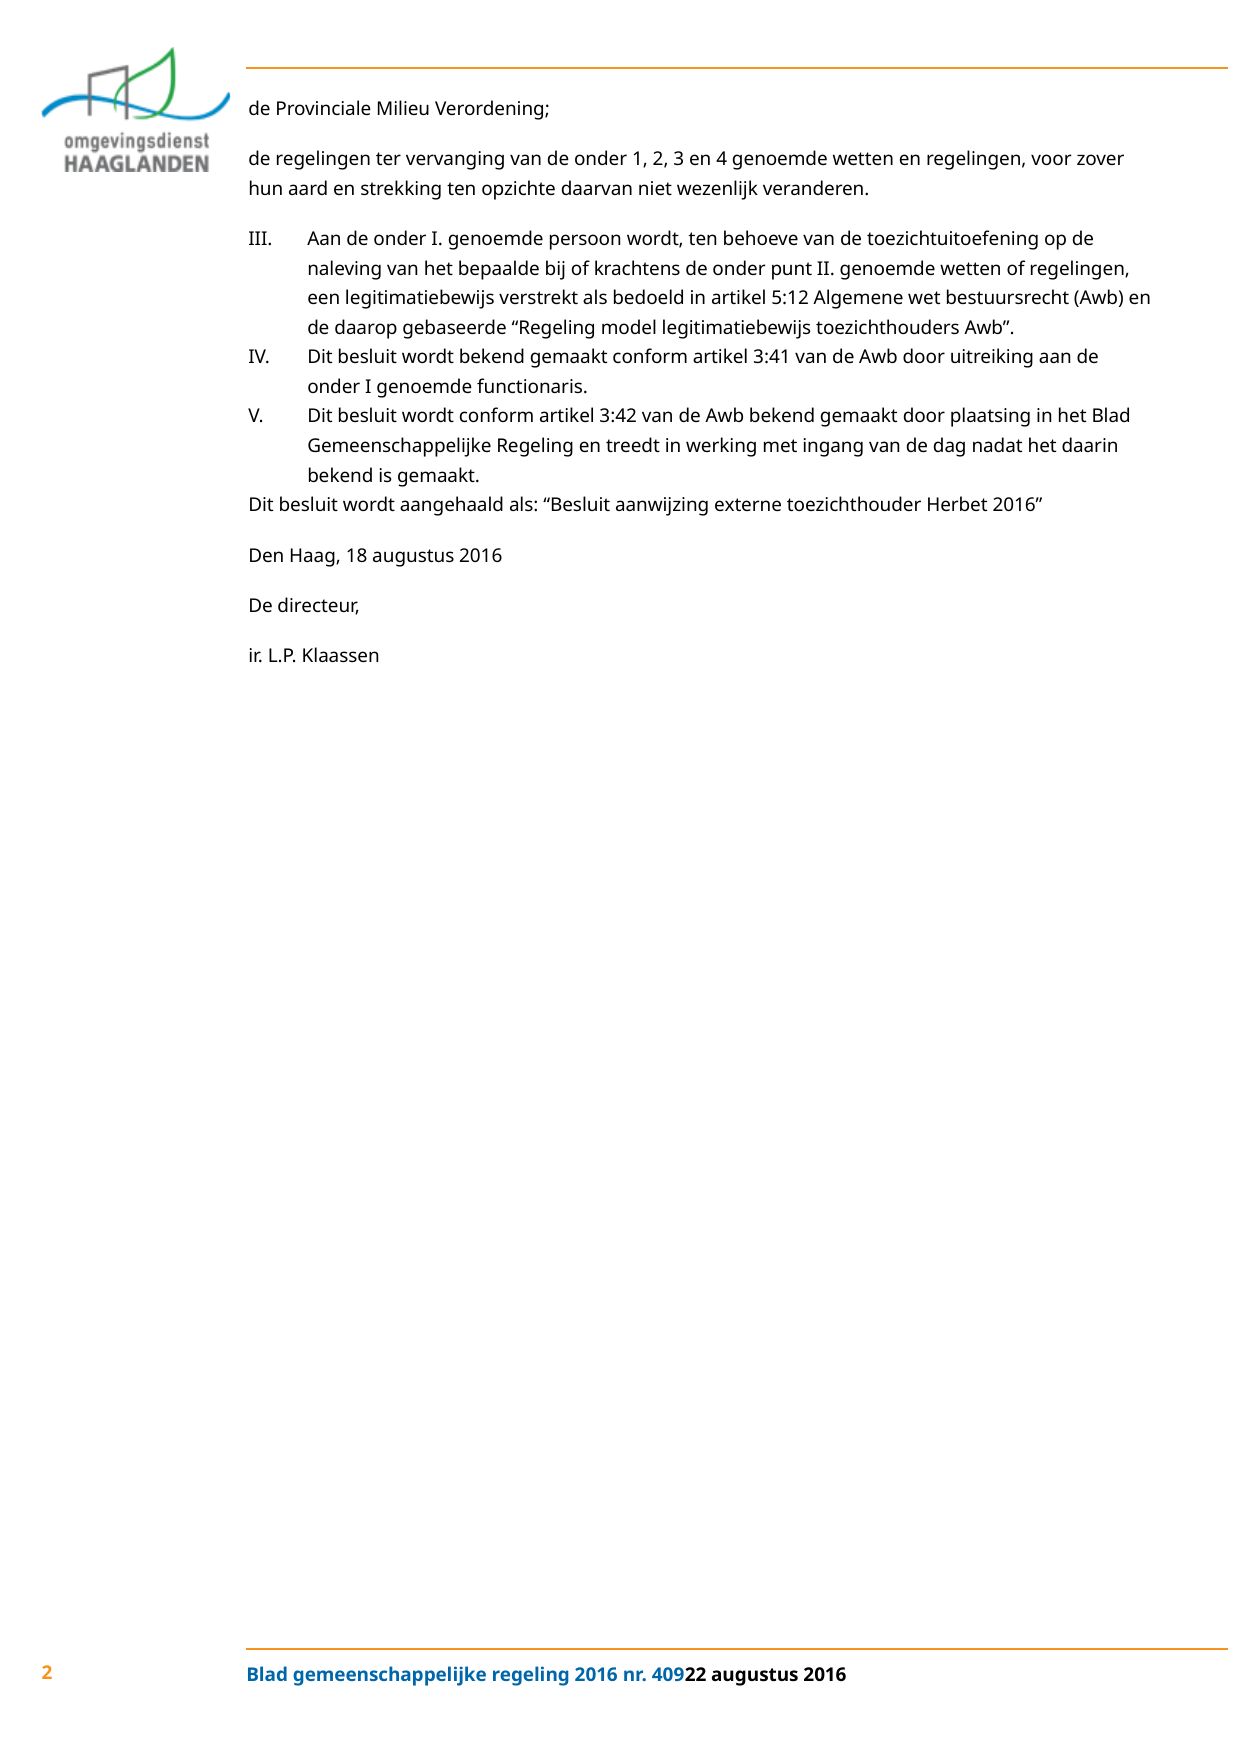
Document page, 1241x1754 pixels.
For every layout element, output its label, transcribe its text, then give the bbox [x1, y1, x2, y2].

text de regelingen ter vervanging van de onder 1, 2, 3 en 4 genoemde wetten en regelingen, voor zover hun aard en strekking ten opzichte daarvan niet wezenlijk veranderen. [248, 145, 1152, 201]
list Dit besluit wordt conform artikel 3:42 van de Awb bekend gemaakt door plaatsing in het Blad Gemeenschappelijke Regeling en treedt in werking met ingang van de dag nadat het daarin bekend is gemaakt. [248, 403, 1152, 488]
text De directeur, [248, 592, 1152, 618]
text Dit besluit wordt aangehaald als: “Besluit aanwijzing externe toezichthouder Herbet 2016” [248, 491, 1152, 517]
list Dit besluit wordt bekend gemaakt conform artikel 3:41 van de Awb door uitreiking aan de onder I genoemde functionaris. [248, 343, 1152, 399]
picture [41, 47, 231, 172]
list Aan de onder I. genoemde persoon wordt, ten behoeve van de toezichtuitoefening op de naleving van het bepaalde bij of krachtens de onder punt II. genoemde wetten of regelingen, een legitimatiebewijs verstrekt als bedoeld in artikel 5:12 Algemene wet bestuursrecht (Awb) en de daarop gebaseerde “Regeling model legitimatiebewijs toezichthouders Awb”. [248, 225, 1152, 340]
text de Provinciale Milieu Verordening; [248, 95, 1152, 121]
text Den Haag, 18 augustus 2016 [248, 542, 1152, 568]
text ir. L.P. Klaassen [248, 643, 1152, 668]
